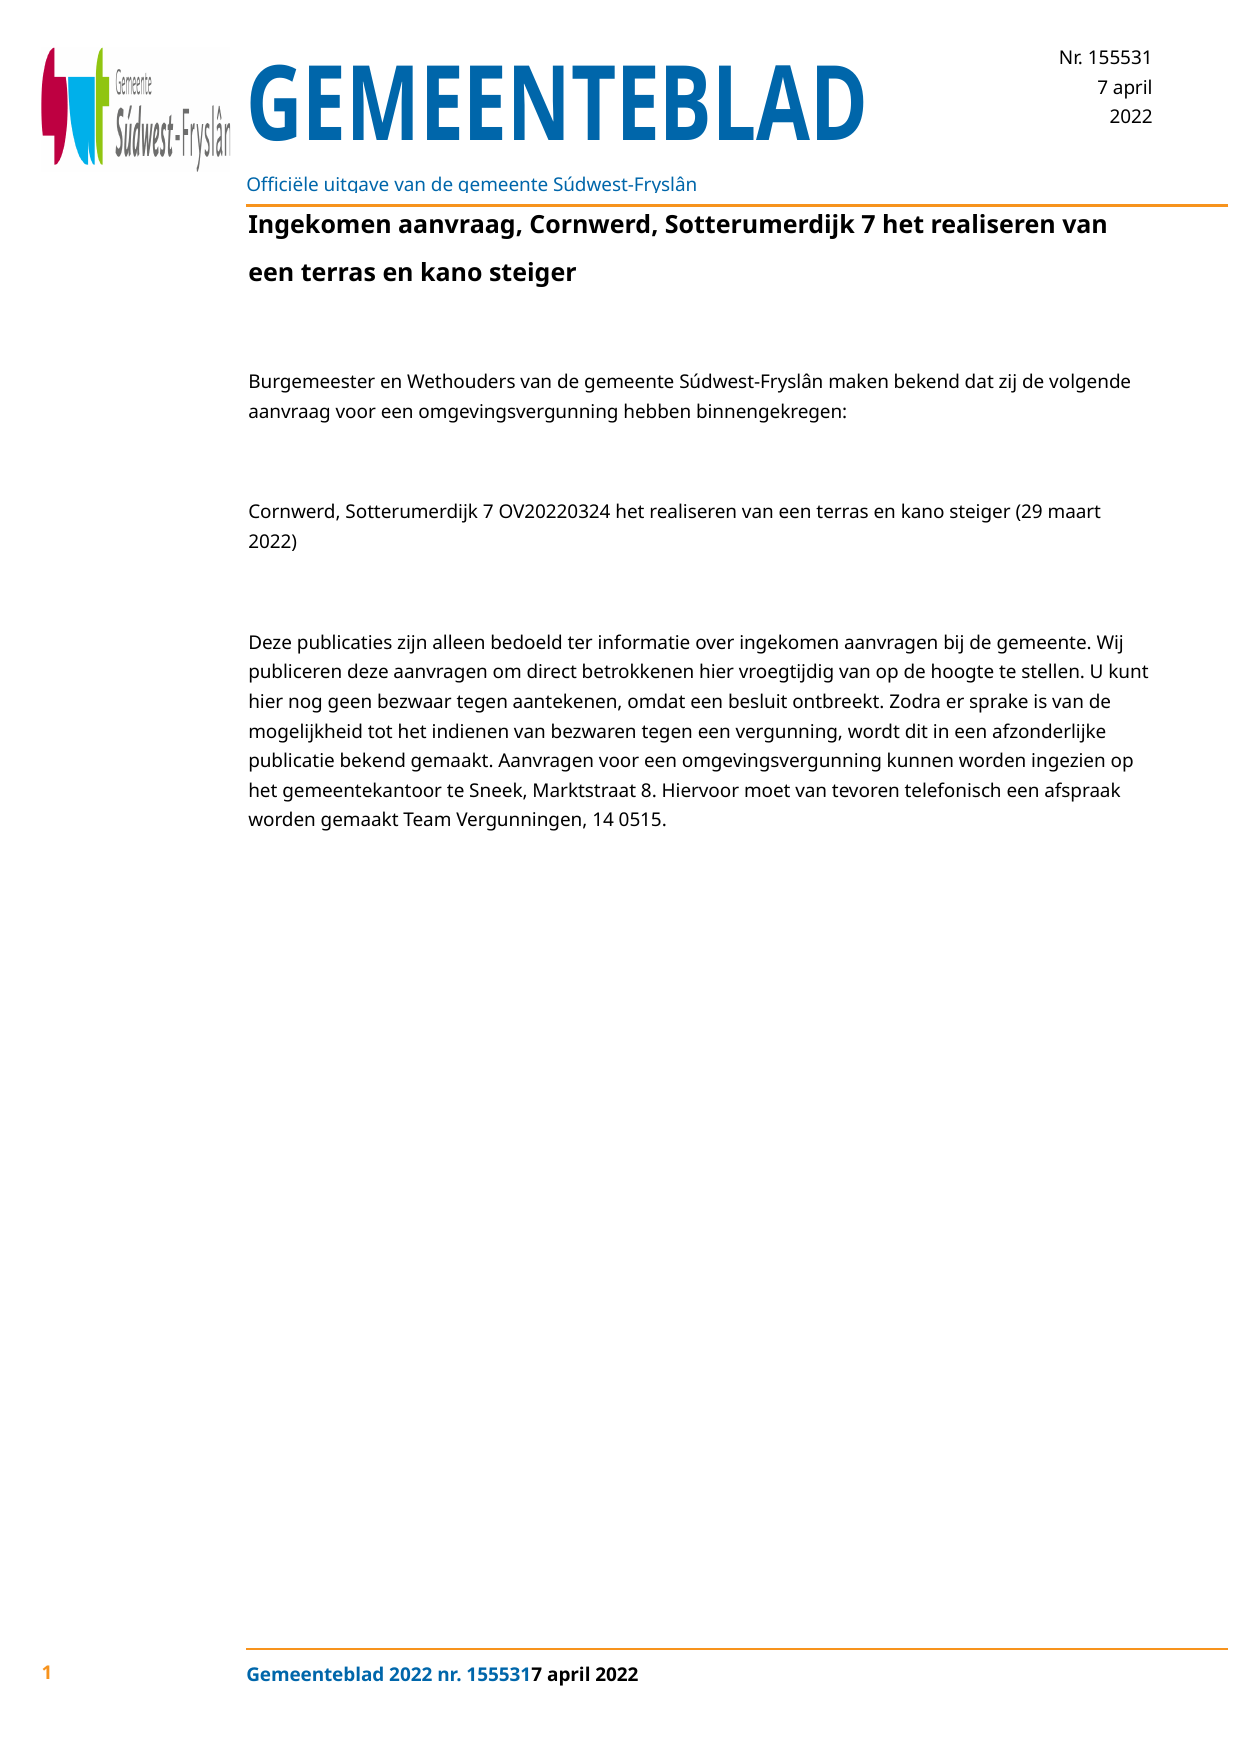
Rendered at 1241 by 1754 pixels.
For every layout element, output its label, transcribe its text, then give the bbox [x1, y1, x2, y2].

text Deze publicaties zijn alleen bedoeld ter informatie over ingekomen aanvragen bij de gemeente. Wij publiceren deze aanvragen om direct betrokkenen hier vroegtijdig van op de hoogte te stellen. U kunt hier nog geen bezwaar tegen aantekenen, omdat een besluit ontbreekt. Zodra er sprake is van de mogelijkheid tot het indienen van bezwaren tegen een vergunning, wordt dit in een afzonderlijke publicatie bekend gemaakt. Aanvragen voor een omgevingsvergunning kunnen worden ingezien op het gemeentekantoor te Sneek, Marktstraat 8. Hiervoor moet van tevoren telefonisch een afspraak worden gemaakt Team Vergunningen, 14 0515. [248, 629, 1152, 832]
text Cornwerd, Sotterumerdijk 7 OV20220324 het realiseren van een terras en kano steiger (29 maart 2022) [248, 499, 1152, 554]
text Ingekomen aanvraag, Cornwerd, Sotterumerdijk 7 het realiseren van een terras en kano steiger [248, 207, 1152, 288]
picture [41, 47, 231, 172]
text Burgemeester en Wethouders van de gemeente Súdwest-Fryslân maken bekend dat zij de volgende aanvraag voor een omgevingsvergunning hebben binnengekregen: [248, 368, 1152, 424]
